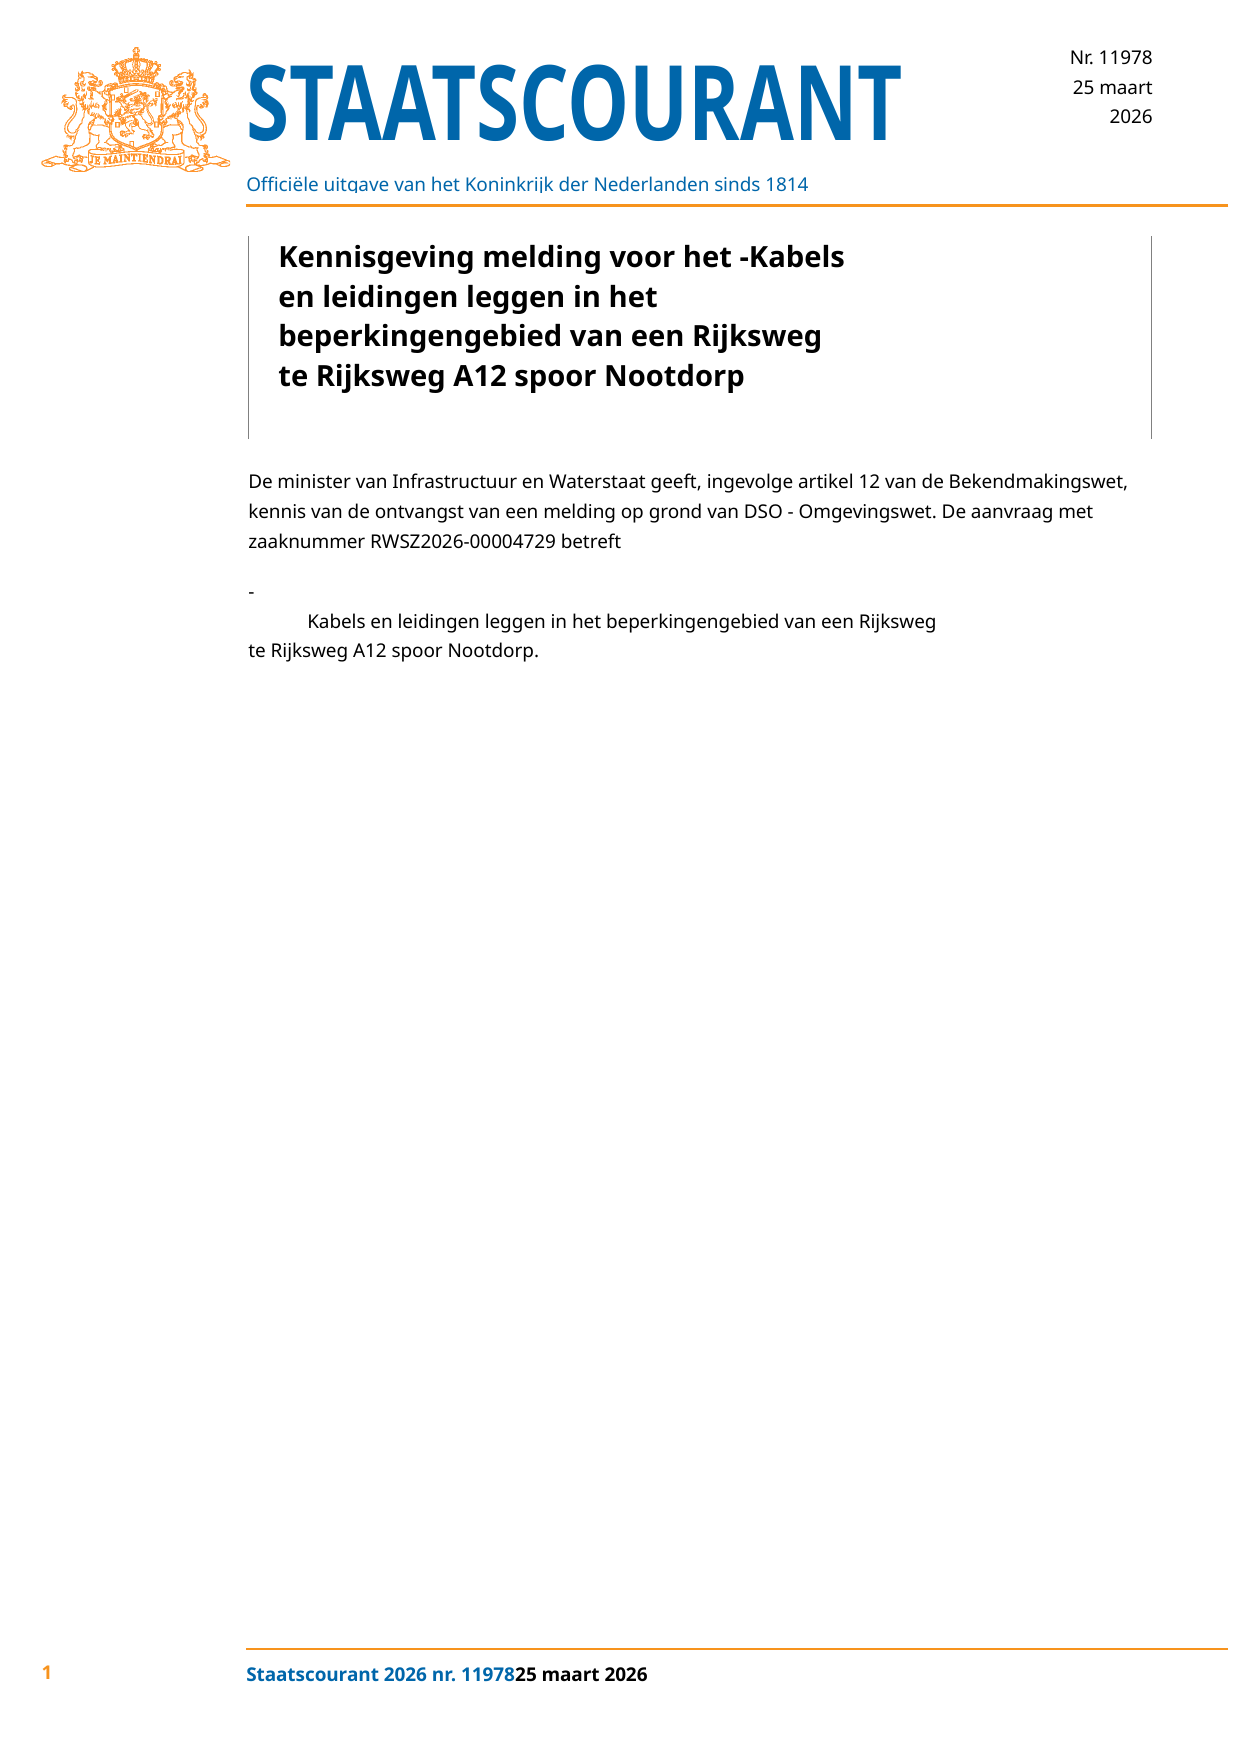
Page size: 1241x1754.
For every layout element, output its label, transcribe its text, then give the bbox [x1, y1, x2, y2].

table_header [1090, 236, 1151, 413]
list Kabels en leidingen leggen in het beperkingengebied van een Rijksweg [248, 608, 1152, 633]
table_header [850, 414, 1151, 439]
text De minister van Infrastructuur en Waterstaat geeft, ingevolge artikel 12 van de Bekendmakingswet, kennis van de ontvangst van een melding op grond van DSO - Omgevingswet. De aanvraag met zaaknummer RWSZ2026-00004729 betreft [248, 469, 1152, 553]
table_header [850, 236, 912, 413]
text te Rijksweg A12 spoor Nootdorp. [248, 637, 1152, 663]
picture [41, 47, 231, 172]
table_header Kennisgeving melding voor het -Kabels en leidingen leggen in het beperkingengebied van een Rijksweg te Rijksweg A12 spoor Nootdorp [249, 236, 850, 439]
picture [912, 236, 1090, 414]
